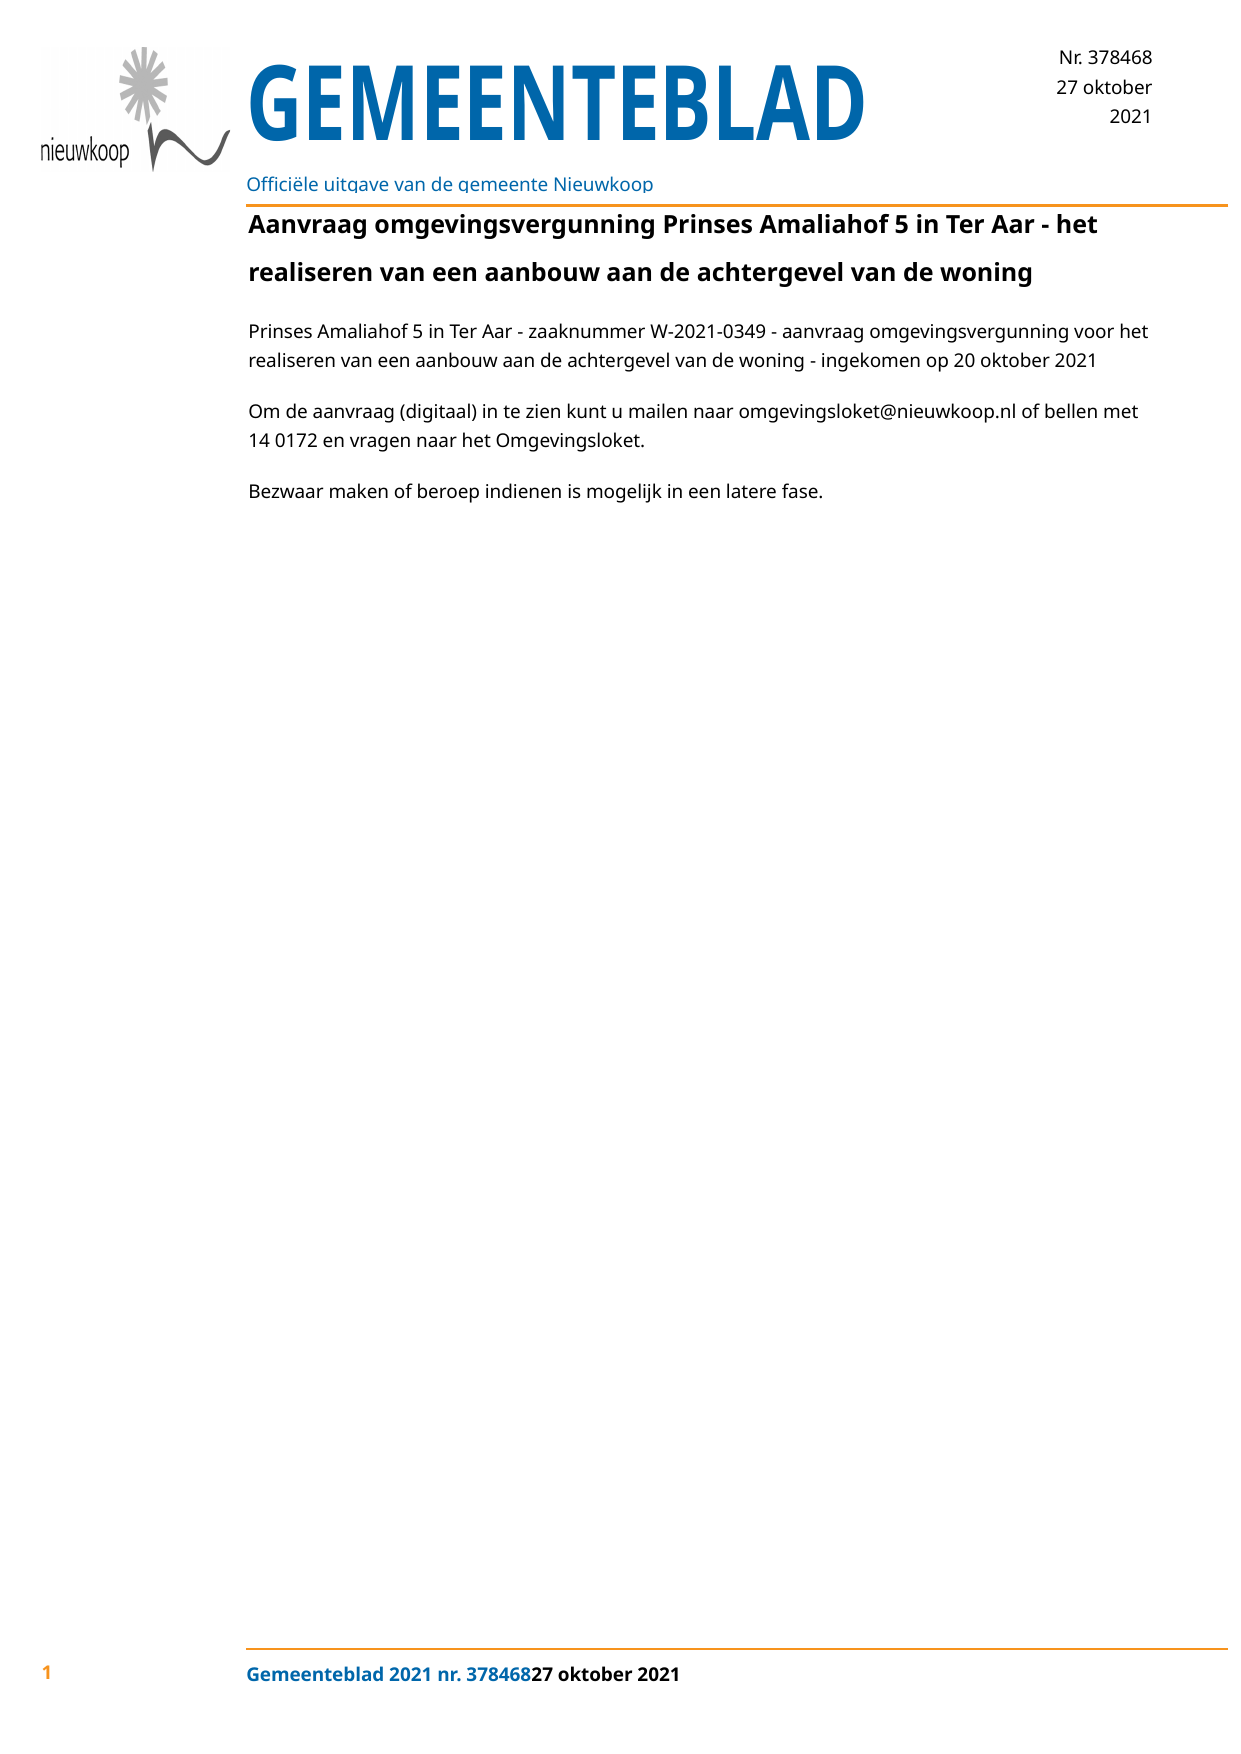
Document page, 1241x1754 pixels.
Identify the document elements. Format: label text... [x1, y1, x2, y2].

text Aanvraag omgevingsvergunning Prinses Amaliahof 5 in Ter Aar - het realiseren van een aanbouw aan de achtergevel van de woning [248, 207, 1152, 288]
text Om de aanvraag (digitaal) in te zien kunt u mailen naar omgevingsloket@nieuwkoop.nl of bellen met 14 0172 en vragen naar het Omgevingsloket. [248, 398, 1152, 453]
picture [41, 47, 231, 172]
text Prinses Amaliahof 5 in Ter Aar - zaaknummer W-2021-0349 - aanvraag omgevingsvergunning voor het realiseren van een aanbouw aan de achtergevel van de woning - ingekomen op 20 oktober 2021 [248, 318, 1152, 373]
text Bezwaar maken of beroep indienen is mogelijk in een latere fase. [248, 478, 1152, 504]
